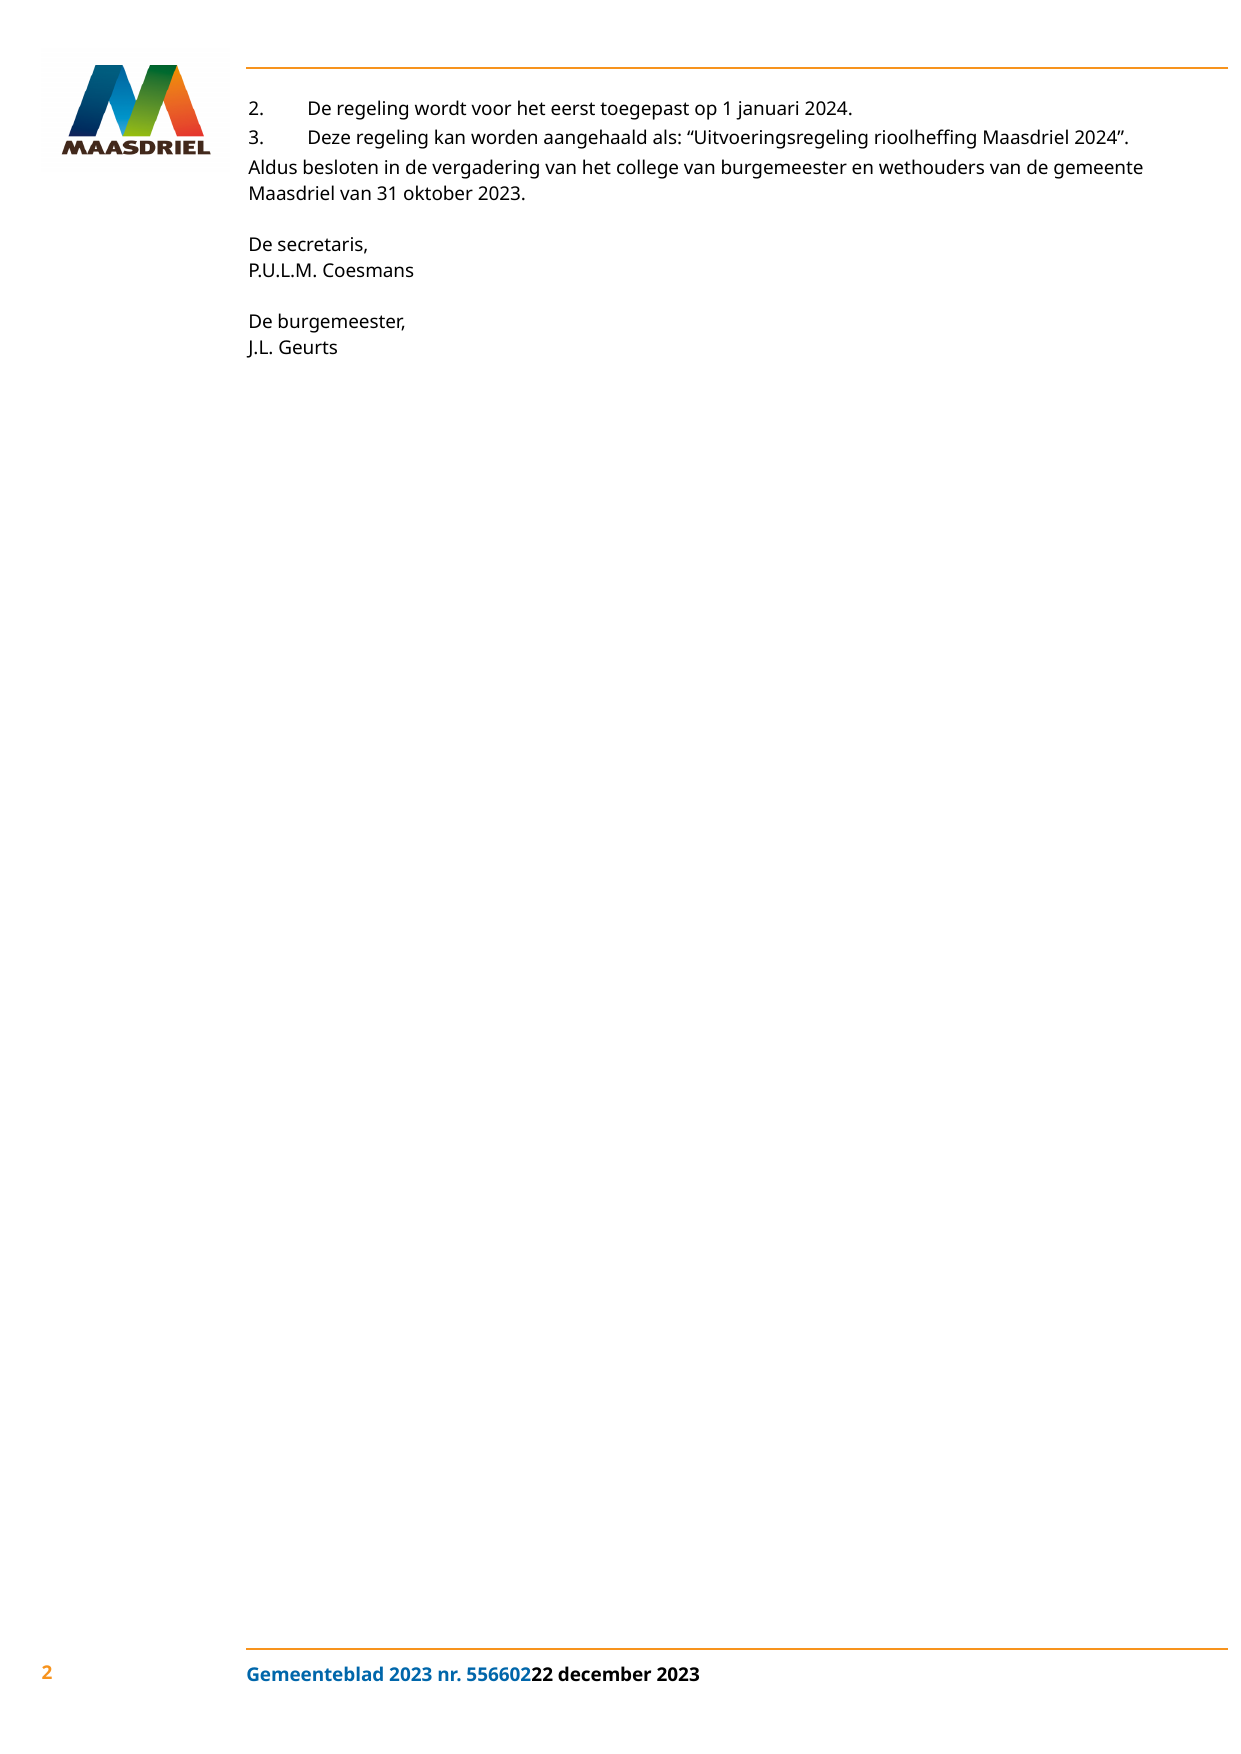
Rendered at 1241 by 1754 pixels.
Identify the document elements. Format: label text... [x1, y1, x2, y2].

text Aldus besloten in de vergadering van het college van burgemeester en wethouders van de gemeente Maasdriel van 31 oktober 2023. [248, 154, 1152, 205]
list Deze regeling kan worden aangehaald als: “Uitvoeringsregeling rioolheffing Maasdriel 2024”. [248, 124, 1152, 150]
text De secretaris, [248, 231, 1152, 257]
text De burgemeester, [248, 308, 1152, 334]
list De regeling wordt voor het eerst toegepast op 1 januari 2024. [248, 95, 1152, 121]
text P.U.L.M. Coesmans [248, 257, 1152, 283]
picture [41, 47, 231, 172]
text J.L. Geurts [248, 334, 1152, 360]
